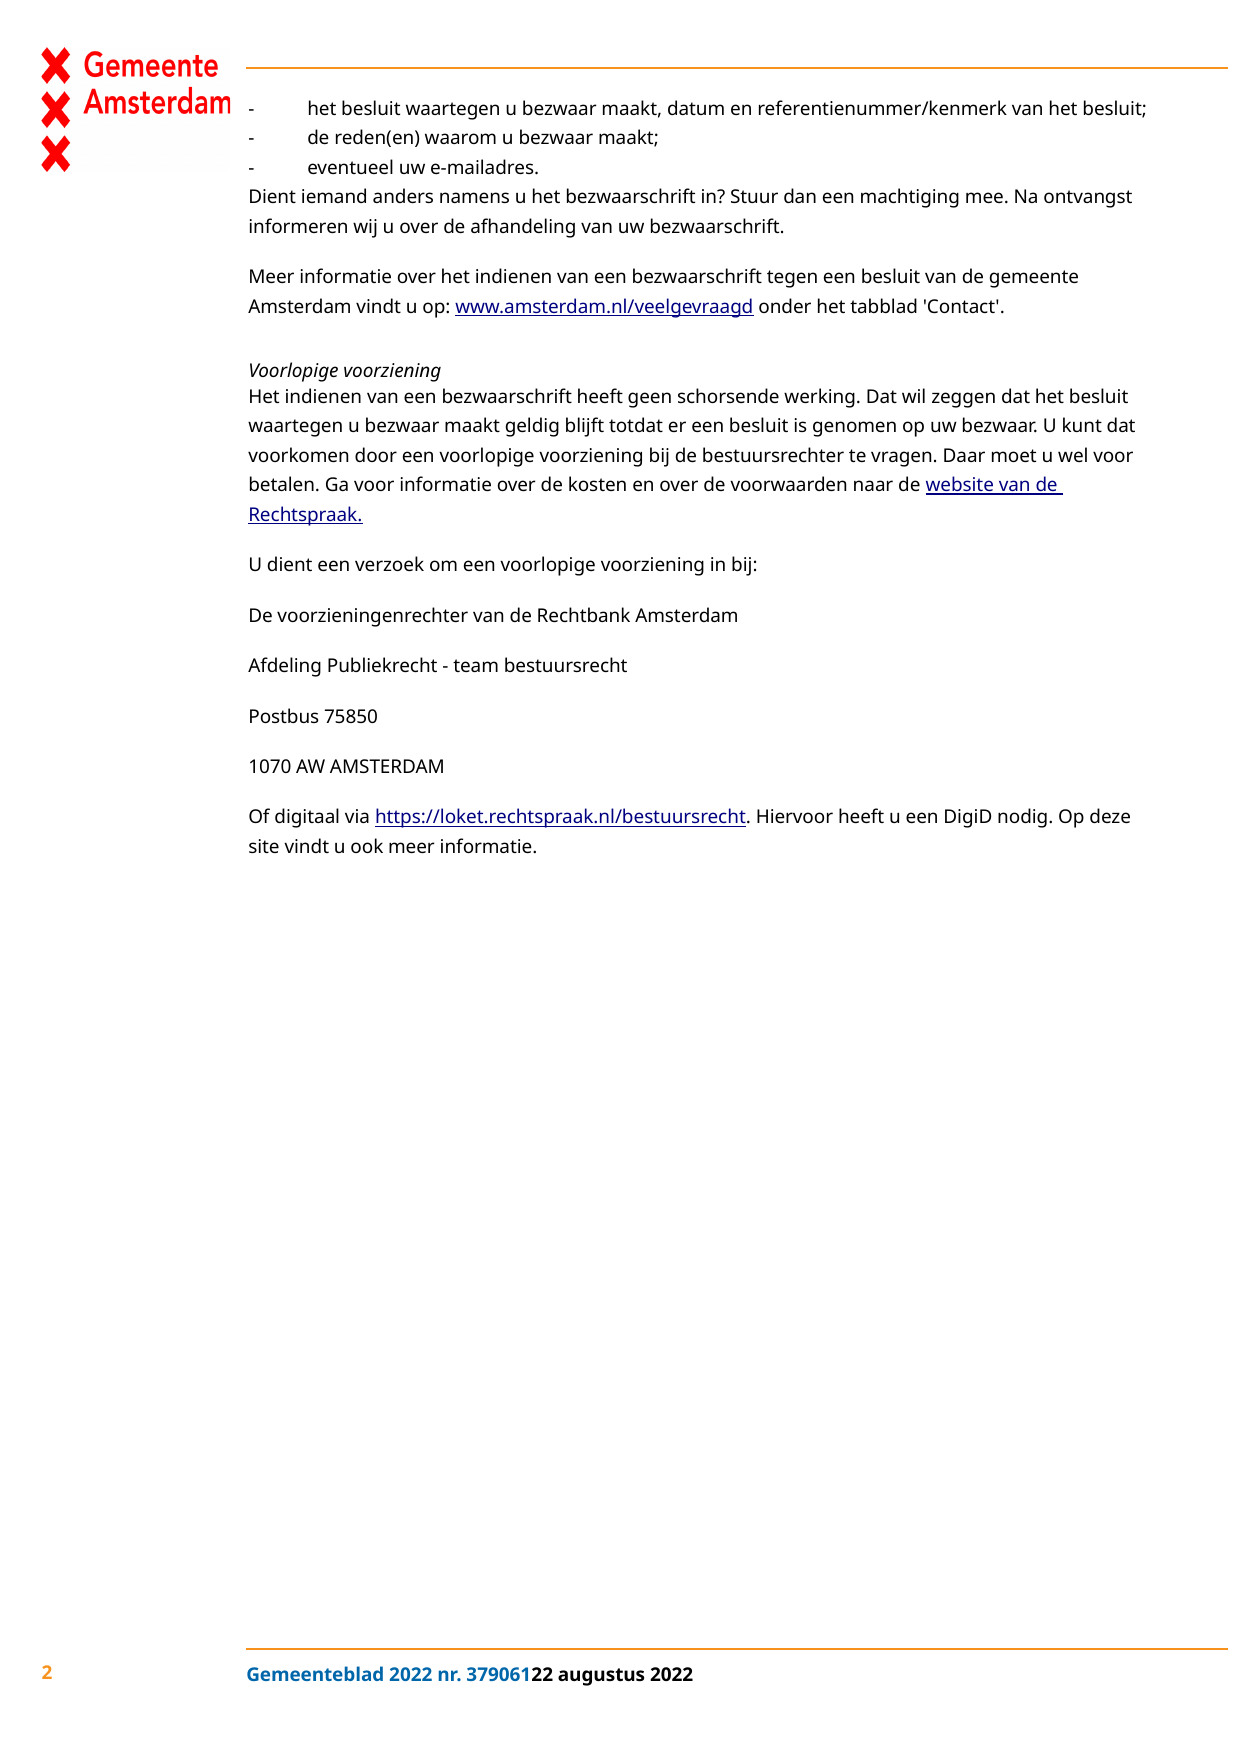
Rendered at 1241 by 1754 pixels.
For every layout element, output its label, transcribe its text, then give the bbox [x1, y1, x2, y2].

text Of digitaal via https://loket.rechtspraak.nl/bestuursrecht. Hiervoor heeft u een DigiD nodig. Op deze site vindt u ook meer informatie. [248, 804, 1152, 859]
list eventueel uw e-mailadres. [248, 154, 1152, 180]
text Voorlopige voorziening [248, 357, 1152, 383]
text U dient een verzoek om een voorlopige voorziening in bij: [248, 552, 1152, 577]
text Dient iemand anders namens u het bezwaarschrift in? Stuur dan een machtiging mee. Na ontvangst informeren wij u over de afhandeling van uw bezwaarschrift. [248, 183, 1152, 239]
text Het indienen van een bezwaarschrift heeft geen schorsende werking. Dat wil zeggen dat het besluit waartegen u bezwaar maakt geldig blijft totdat er een besluit is genomen op uw bezwaar. U kunt dat voorkomen door een voorlopige voorziening bij de bestuursrechter te vragen. Daar moet u wel voor betalen. Ga voor informatie over de kosten en over de voorwaarden naar de website van de Rechtspraak. [248, 383, 1152, 527]
text Postbus 75850 [248, 703, 1152, 728]
text De voorzieningenrechter van de Rechtbank Amsterdam [248, 602, 1152, 628]
picture [41, 47, 231, 172]
text Afdeling Publiekrecht - team bestuursrecht [248, 652, 1152, 678]
list het besluit waartegen u bezwaar maakt, datum en referentienummer/kenmerk van het besluit; [248, 95, 1152, 121]
text Meer informatie over het indienen van een bezwaarschrift tegen een besluit van de gemeente Amsterdam vindt u op: www.amsterdam.nl/veelgevraagd onder het tabblad 'Contact'. [248, 263, 1152, 319]
list de reden(en) waarom u bezwaar maakt; [248, 124, 1152, 150]
text 1070 AW AMSTERDAM [248, 753, 1152, 779]
